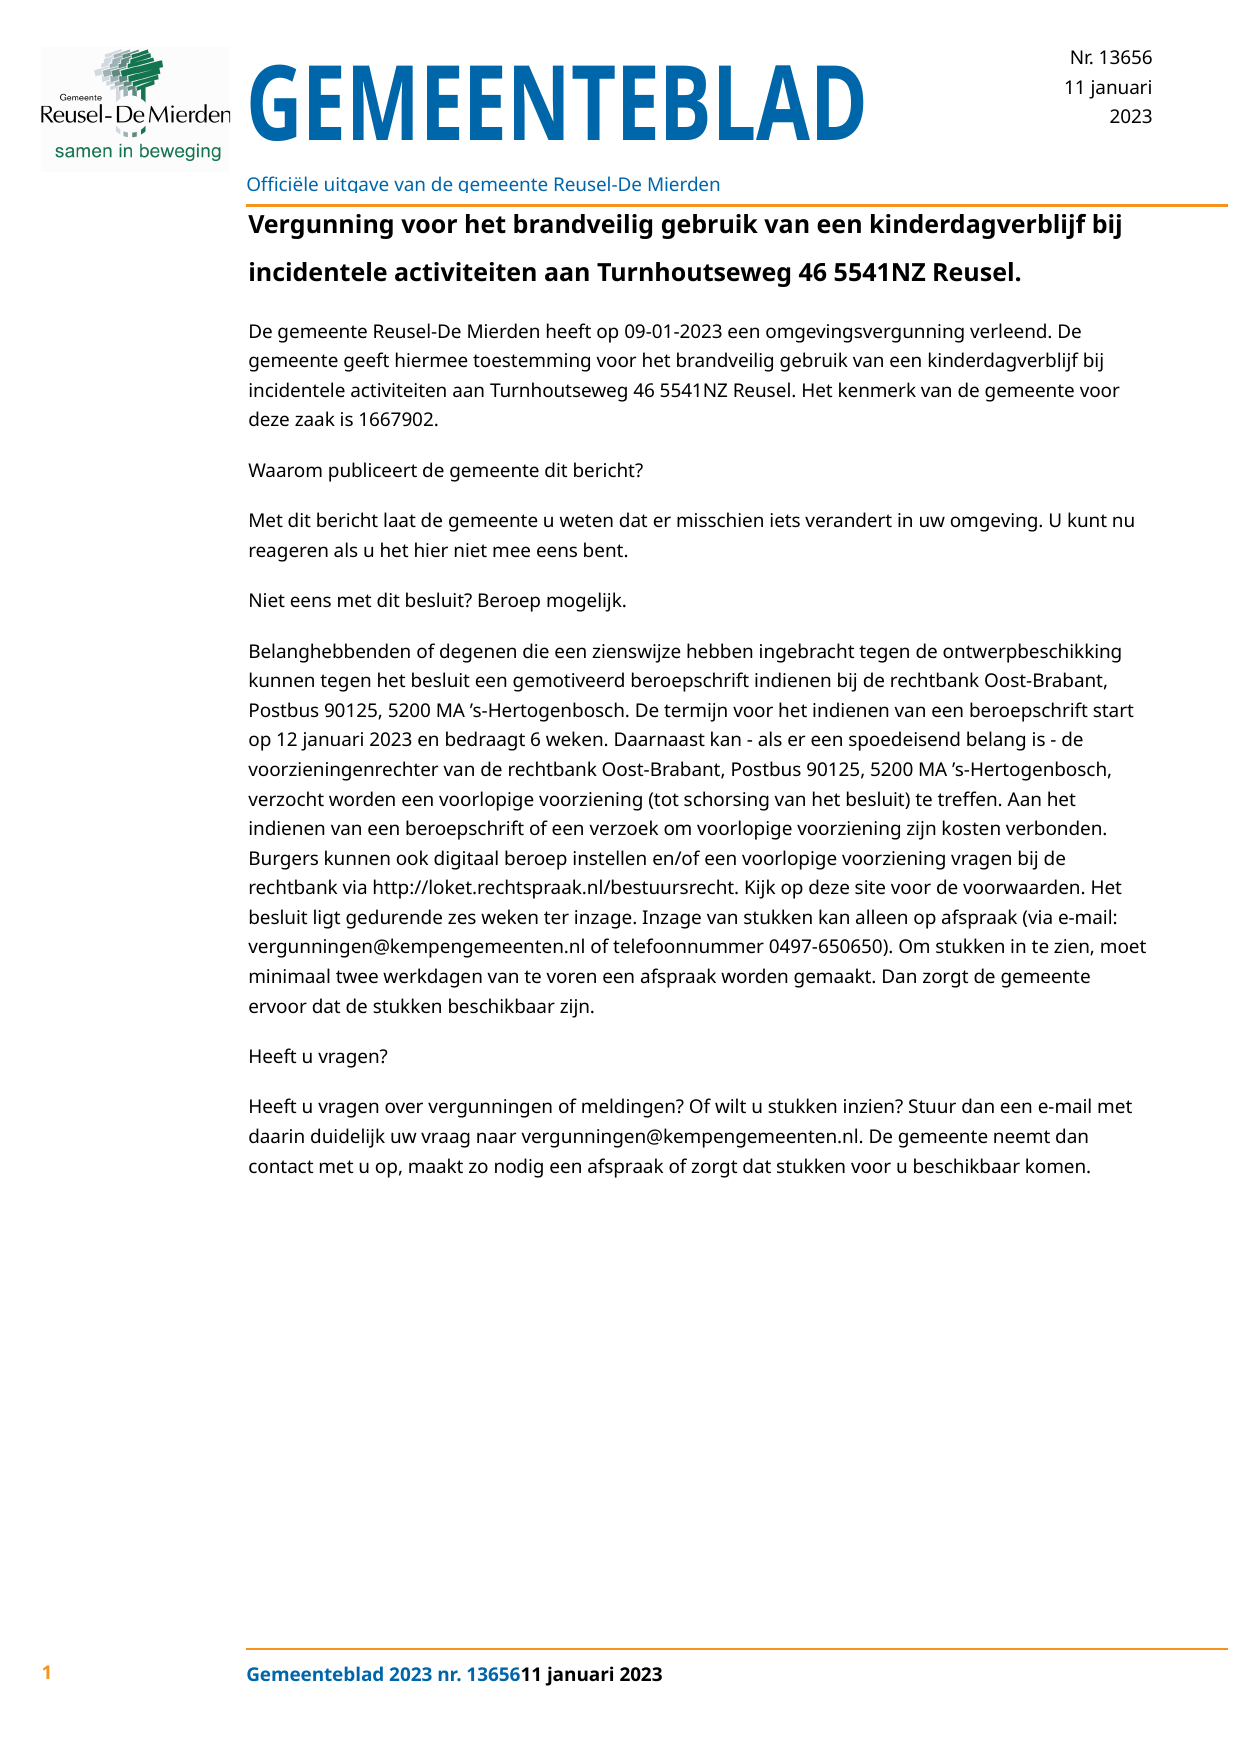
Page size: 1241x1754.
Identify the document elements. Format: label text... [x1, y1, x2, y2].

text Heeft u vragen? [248, 1043, 1152, 1069]
text Heeft u vragen over vergunningen of meldingen? Of wilt u stukken inzien? Stuur dan een e-mail met daarin duidelijk uw vraag naar vergunningen@kempengemeenten.nl. De gemeente neemt dan contact met u op, maakt zo nodig een afspraak of zorgt dat stukken voor u beschikbaar komen. [248, 1094, 1152, 1179]
text De gemeente Reusel-De Mierden heeft op 09-01-2023 een omgevingsvergunning verleend. De gemeente geeft hiermee toestemming voor het brandveilig gebruik van een kinderdagverblijf bij incidentele activiteiten aan Turnhoutseweg 46 5541NZ Reusel. Het kenmerk van de gemeente voor deze zaak is 1667902. [248, 318, 1152, 432]
text Niet eens met dit besluit? Beroep mogelijk. [248, 587, 1152, 613]
text Met dit bericht laat de gemeente u weten dat er misschien iets verandert in uw omgeving. U kunt nu reageren als u het hier niet mee eens bent. [248, 507, 1152, 563]
text Vergunning voor het brandveilig gebruik van een kinderdagverblijf bij incidentele activiteiten aan Turnhoutseweg 46 5541NZ Reusel. [248, 207, 1152, 288]
picture [41, 47, 231, 172]
text Belanghebbenden of degenen die een zienswijze hebben ingebracht tegen de ontwerpbeschikking kunnen tegen het besluit een gemotiveerd beroepschrift indienen bij de rechtbank Oost-Brabant, Postbus 90125, 5200 MA ’s-Hertogenbosch. De termijn voor het indienen van een beroepschrift start op 12 januari 2023 en bedraagt 6 weken. Daarnaast kan - als er een spoedeisend belang is - de voorzieningenrechter van de rechtbank Oost-Brabant, Postbus 90125, 5200 MA ’s-Hertogenbosch, verzocht worden een voorlopige voorziening (tot schorsing van het besluit) te treffen. Aan het indienen van een beroepschrift of een verzoek om voorlopige voorziening zijn kosten verbonden. Burgers kunnen ook digitaal beroep instellen en/of een voorlopige voorziening vragen bij de rechtbank via http://loket.rechtspraak.nl/bestuursrecht. Kijk op deze site voor de voorwaarden. Het besluit ligt gedurende zes weken ter inzage. Inzage van stukken kan alleen op afspraak (via e-mail: vergunningen@kempengemeenten.nl of telefoonnummer 0497-650650). Om stukken in te zien, moet minimaal twee werkdagen van te voren een afspraak worden gemaakt. Dan zorgt de gemeente ervoor dat de stukken beschikbaar zijn. [248, 638, 1152, 1019]
text Waarom publiceert de gemeente dit bericht? [248, 457, 1152, 483]
